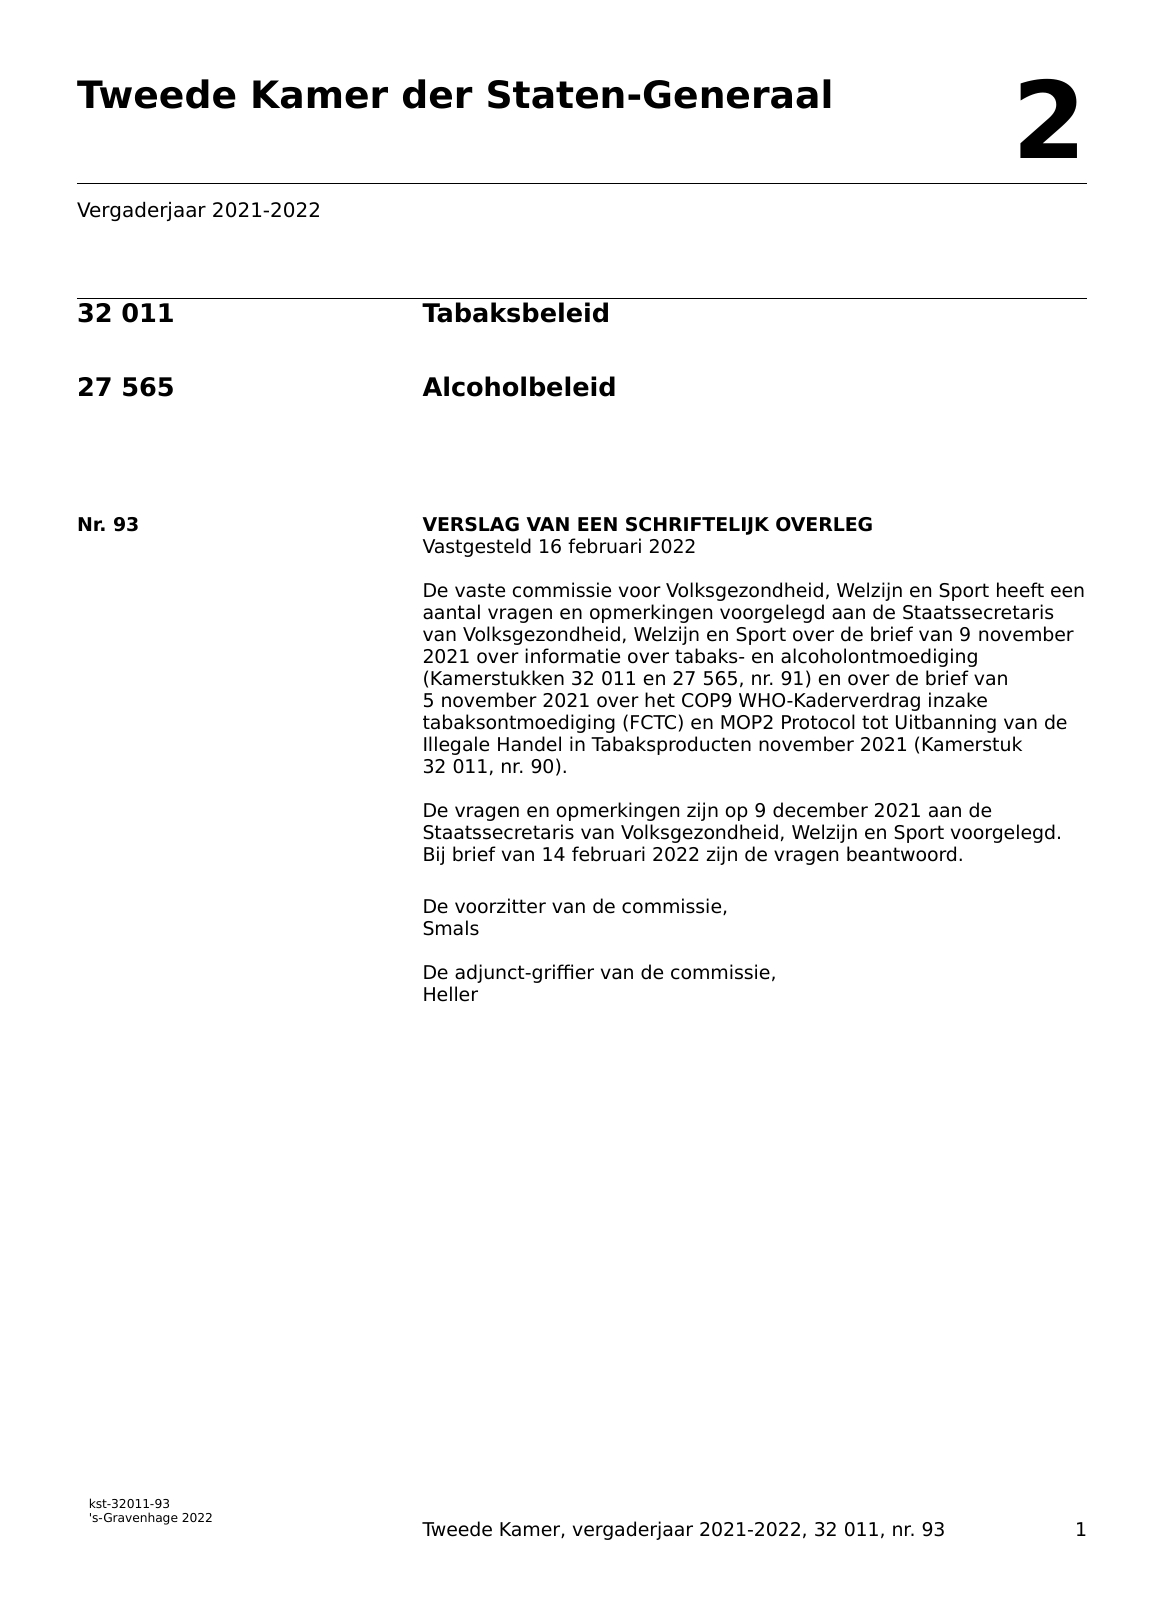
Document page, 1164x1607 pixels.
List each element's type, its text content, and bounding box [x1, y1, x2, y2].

text 's-Gravenhage 2022 [88, 1511, 323, 1525]
text kst-32011-93 [88, 1497, 323, 1511]
table_header Tweede Kamer der Staten-Generaal [77, 59, 886, 183]
text De vragen en opmerkingen zijn op 9 december 2021 aan de Staatssecretaris van Volksgezondheid, Welzijn en Sport voorgelegd. Bij brief van 14 februari 2022 zijn de vragen beantwoord. [422, 800, 1087, 866]
subtitle 27 565 Alcoholbeleid [77, 373, 1087, 403]
text Vastgesteld 16 februari 2022 [422, 536, 1087, 558]
text De vaste commissie voor Volksgezondheid, Welzijn en Sport heeft een aantal vragen en opmerkingen voorgelegd aan de Staatssecretaris van Volksgezondheid, Welzijn en Sport over de brief van 9 november 2021 over informatie over tabaks- en alcoholontmoediging (Kamerstukken 32 011 en 27 565, nr. 91) en over de brief van 5 november 2021 over het COP9 WHO-Kaderverdrag inzake tabaksontmoediging (FCTC) en MOP2 Protocol tot Uitbanning van de Illegale Handel in Tabaksproducten november 2021 (Kamerstuk 32 011, nr. 90). [422, 580, 1087, 778]
text De adjunct-griffier van de commissie, Heller [422, 962, 1087, 1006]
table_header 2 [886, 59, 1087, 183]
text De voorzitter van de commissie, Smals [422, 896, 1087, 940]
subtitle Nr. 93 VERSLAG VAN EEN SCHRIFTELIJK OVERLEG [77, 514, 1087, 536]
table_cell Vergaderjaar 2021-2022 [77, 184, 1087, 298]
subtitle 32 011 Tabaksbeleid [77, 299, 1087, 329]
